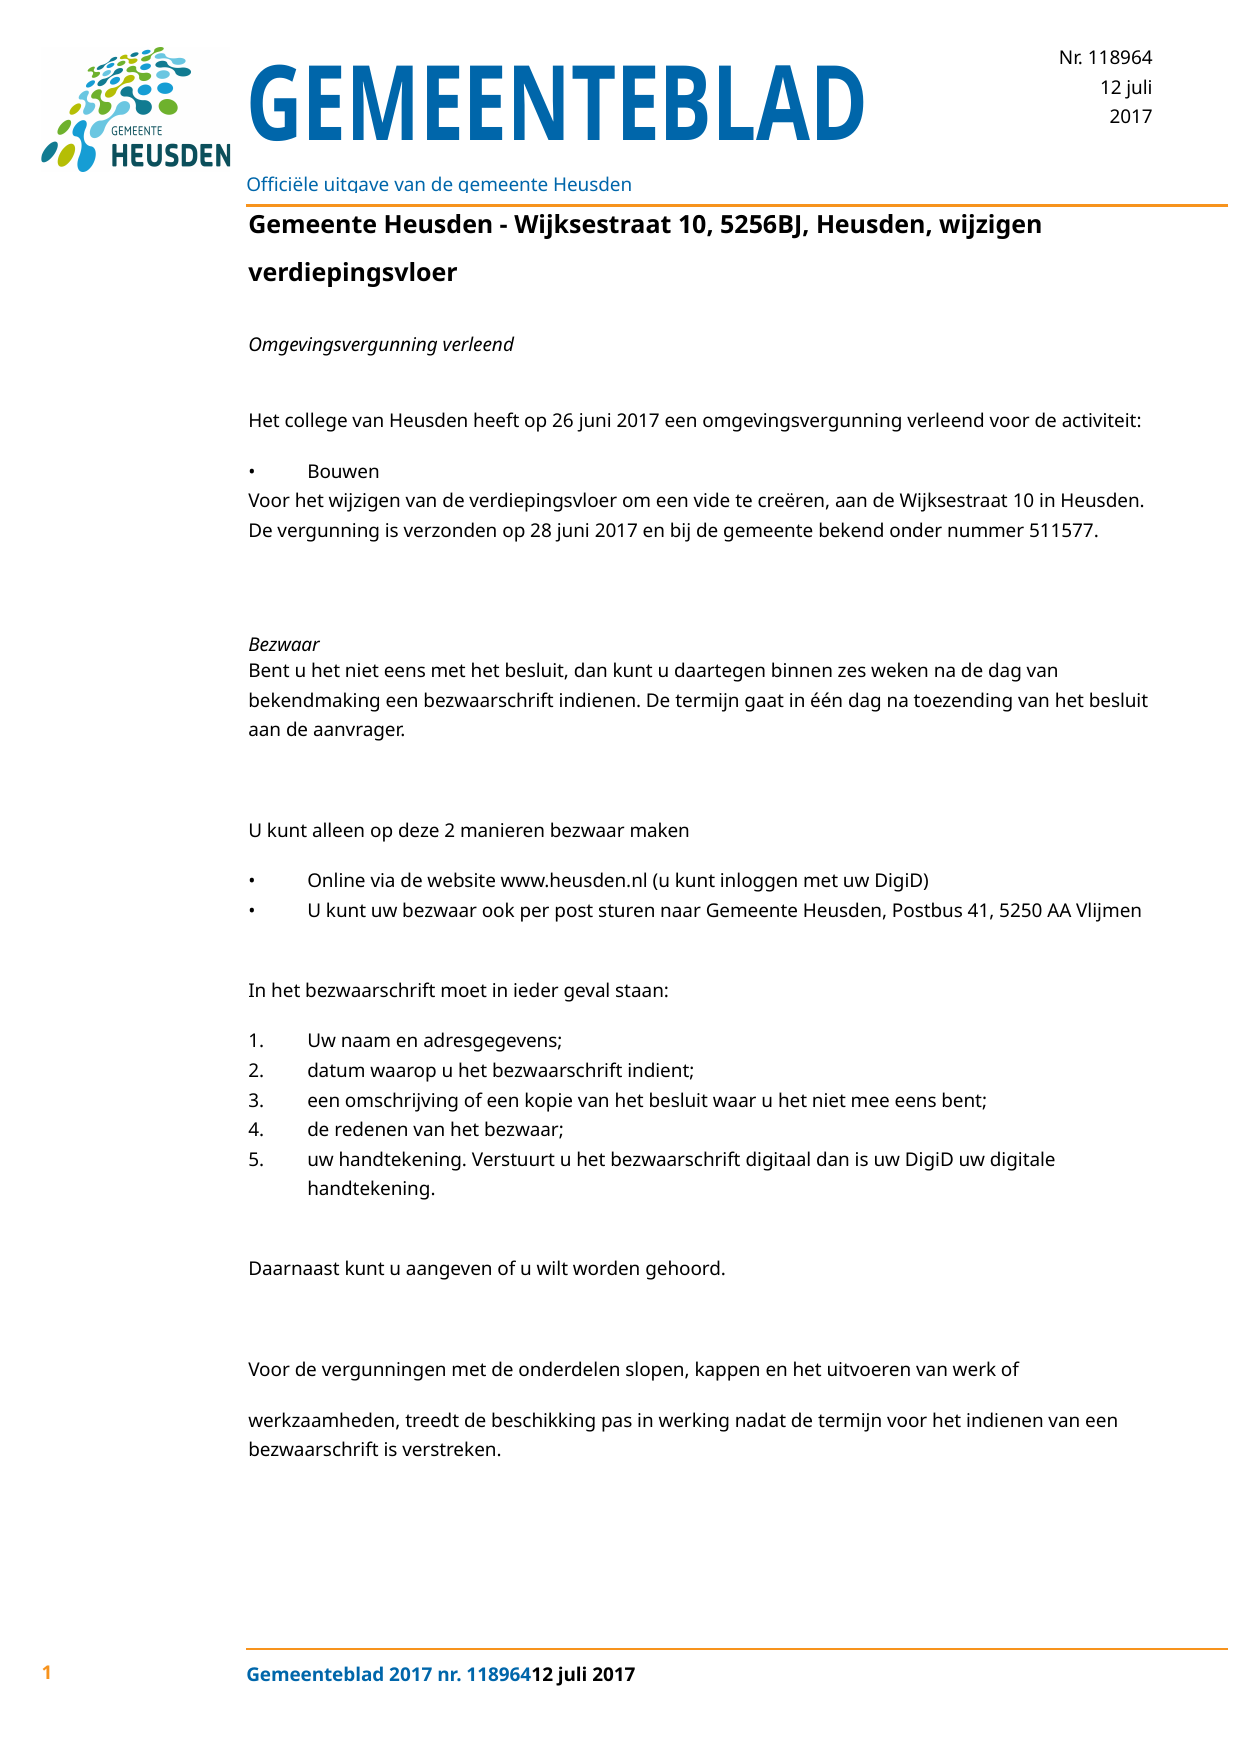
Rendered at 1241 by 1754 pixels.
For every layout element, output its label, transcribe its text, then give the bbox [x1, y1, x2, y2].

text Voor de vergunningen met de onderdelen slopen, kappen en het uitvoeren van werk of [248, 1356, 1152, 1382]
text In het bezwaarschrift moet in ieder geval staan: [248, 977, 1152, 1003]
list de redenen van het bezwaar; [248, 1116, 1152, 1142]
list datum waarop u het bezwaarschrift indient; [248, 1057, 1152, 1083]
list uw handtekening. Verstuurt u het bezwaarschrift digitaal dan is uw DigiD uw digitale handtekening. [248, 1146, 1152, 1201]
text werkzaamheden, treedt de beschikking pas in werking nadat de termijn voor het indienen van een bezwaarschrift is verstreken. [248, 1407, 1152, 1462]
list Uw naam en adresgegevens; [248, 1028, 1152, 1053]
text U kunt alleen op deze 2 manieren bezwaar maken [248, 817, 1152, 843]
list Bouwen [248, 458, 1152, 484]
picture [41, 47, 231, 172]
text Omgevingsvergunning verleend [248, 331, 1152, 357]
text Daarnaast kunt u aangeven of u wilt worden gehoord. [248, 1256, 1152, 1281]
text Bezwaar [248, 632, 1152, 657]
text Het college van Heusden heeft op 26 juni 2017 een omgevingsvergunning verleend voor de activiteit: [248, 408, 1152, 433]
text Voor het wijzigen van de verdiepingsvloer om een vide te creëren, aan de Wijksestraat 10 in Heusden. De vergunning is verzonden op 28 juni 2017 en bij de gemeente bekend onder nummer 511577. [248, 488, 1152, 543]
list U kunt uw bezwaar ook per post sturen naar Gemeente Heusden, Postbus 41, 5250 AA Vlijmen [248, 897, 1152, 923]
text Gemeente Heusden - Wijksestraat 10, 5256BJ, Heusden, wijzigen verdiepingsvloer [248, 207, 1152, 288]
text Bent u het niet eens met het besluit, dan kunt u daartegen binnen zes weken na de dag van bekendmaking een bezwaarschrift indienen. De termijn gaat in één dag na toezending van het besluit aan de aanvrager. [248, 657, 1152, 742]
list een omschrijving of een kopie van het besluit waar u het niet mee eens bent; [248, 1087, 1152, 1113]
list Online via de website www.heusden.nl (u kunt inloggen met uw DigiD) [248, 868, 1152, 893]
